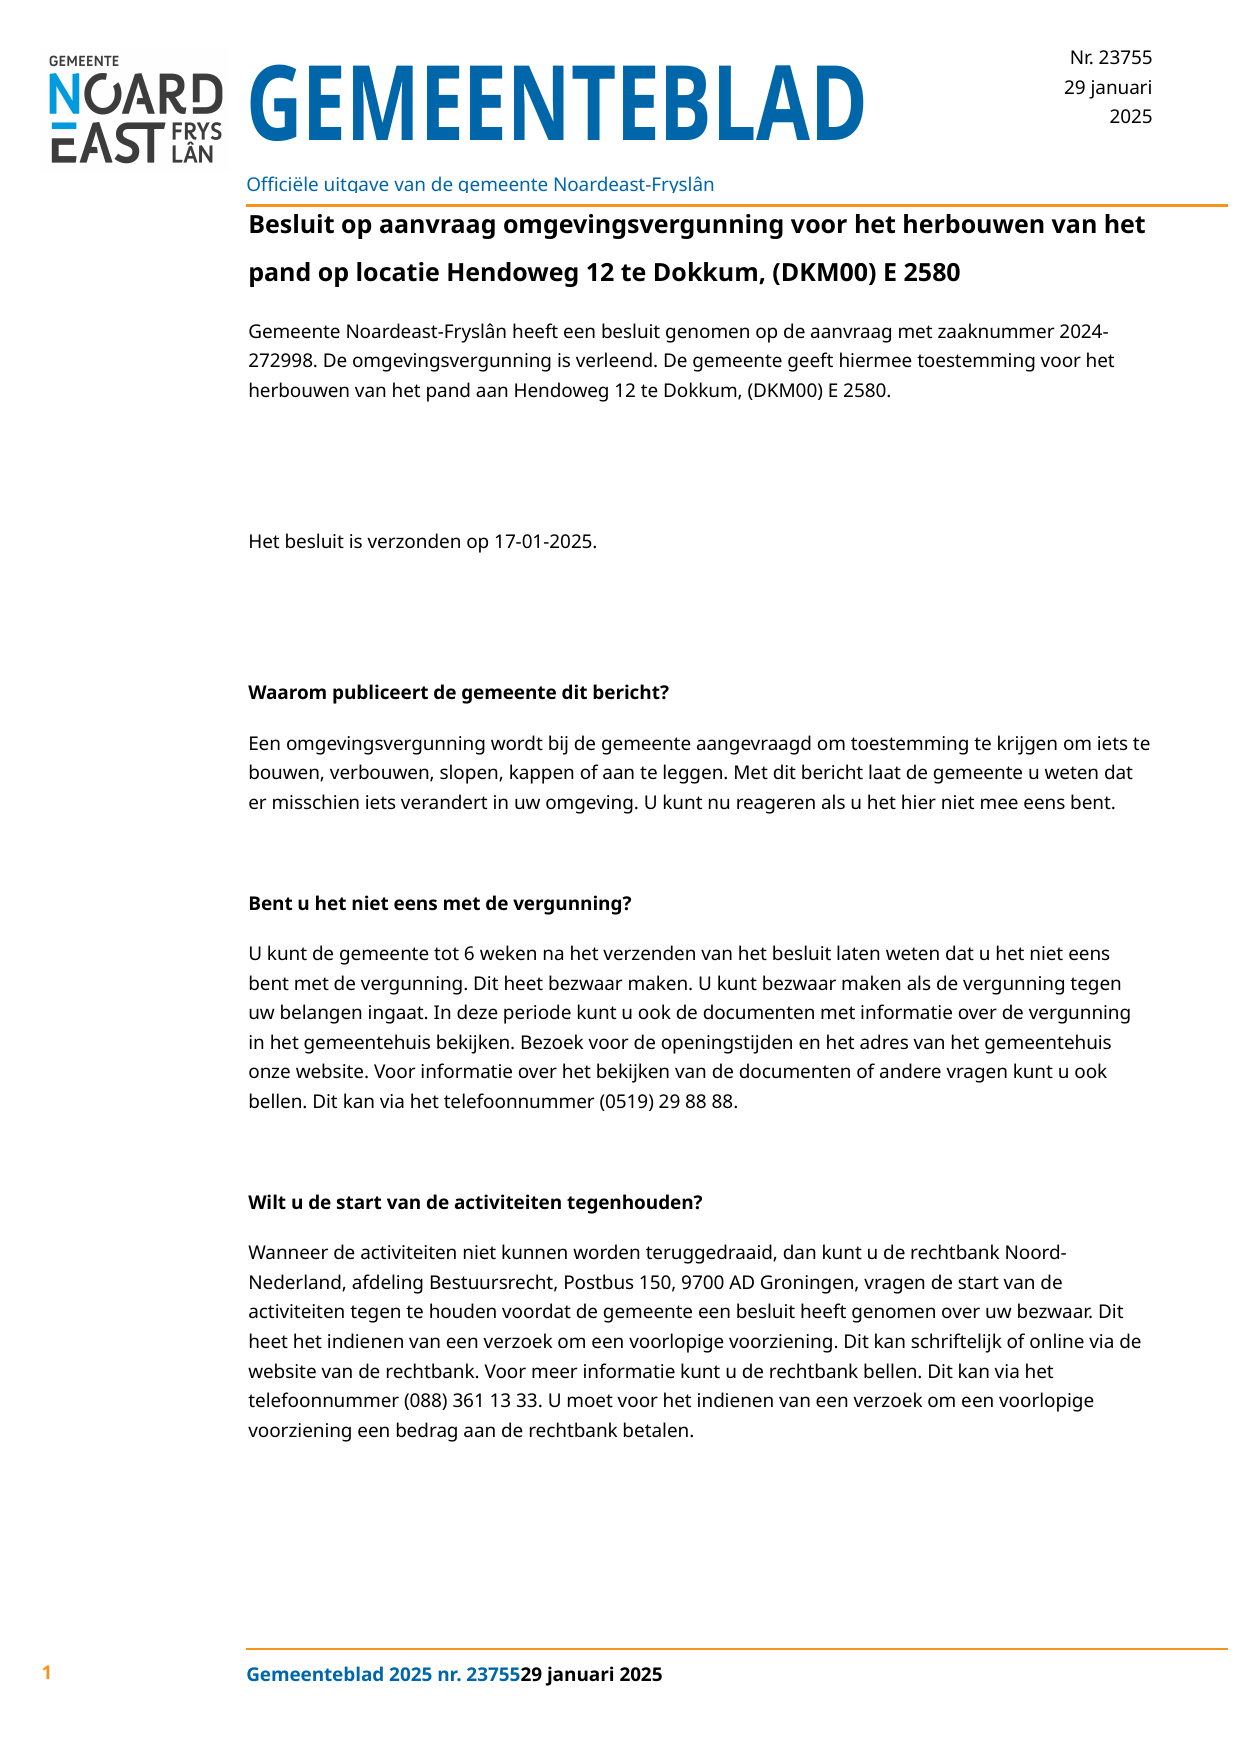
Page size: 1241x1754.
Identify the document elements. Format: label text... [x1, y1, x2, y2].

text Bent u het niet eens met de vergunning? [248, 890, 1152, 916]
text Gemeente Noardeast-Fryslân heeft een besluit genomen op de aanvraag met zaaknummer 2024-272998. De omgevingsvergunning is verleend. De gemeente geeft hiermee toestemming voor het herbouwen van het pand aan Hendoweg 12 te Dokkum, (DKM00) E 2580. [248, 318, 1152, 403]
text Besluit op aanvraag omgevingsvergunning voor het herbouwen van het pand op locatie Hendoweg 12 te Dokkum, (DKM00) E 2580 [248, 207, 1152, 288]
text Het besluit is verzonden op 17-01-2025. [248, 528, 1152, 554]
text Wanneer de activiteiten niet kunnen worden teruggedraaid, dan kunt u de rechtbank Noord-Nederland, afdeling Bestuursrecht, Postbus 150, 9700 AD Groningen, vragen de start van de activiteiten tegen te houden voordat de gemeente een besluit heeft genomen over uw bezwaar. Dit heet het indienen van een verzoek om een voorlopige voorziening. Dit kan schriftelijk of online via de website van de rechtbank. Voor meer informatie kunt u de rechtbank bellen. Dit kan via het telefoonnummer (088) 361 13 33. U moet voor het indienen van een verzoek om een voorlopige voorziening een bedrag aan de rechtbank betalen. [248, 1239, 1152, 1443]
text Waarom publiceert de gemeente dit bericht? [248, 679, 1152, 705]
picture [41, 47, 231, 172]
text Een omgevingsvergunning wordt bij de gemeente aangevraagd om toestemming te krijgen om iets te bouwen, verbouwen, slopen, kappen of aan te leggen. Met dit bericht laat de gemeente u weten dat er misschien iets verandert in uw omgeving. U kunt nu reageren als u het hier niet mee eens bent. [248, 730, 1152, 815]
text U kunt de gemeente tot 6 weken na het verzenden van het besluit laten weten dat u het niet eens bent met de vergunning. Dit heet bezwaar maken. U kunt bezwaar maken als de vergunning tegen uw belangen ingaat. In deze periode kunt u ook de documenten met informatie over de vergunning in het gemeentehuis bekijken. Bezoek voor de openingstijden en het adres van het gemeentehuis onze website. Voor informatie over het bekijken van de documenten of andere vragen kunt u ook bellen. Dit kan via het telefoonnummer (0519) 29 88 88. [248, 940, 1152, 1114]
text Wilt u de start van de activiteiten tegenhouden? [248, 1189, 1152, 1215]
